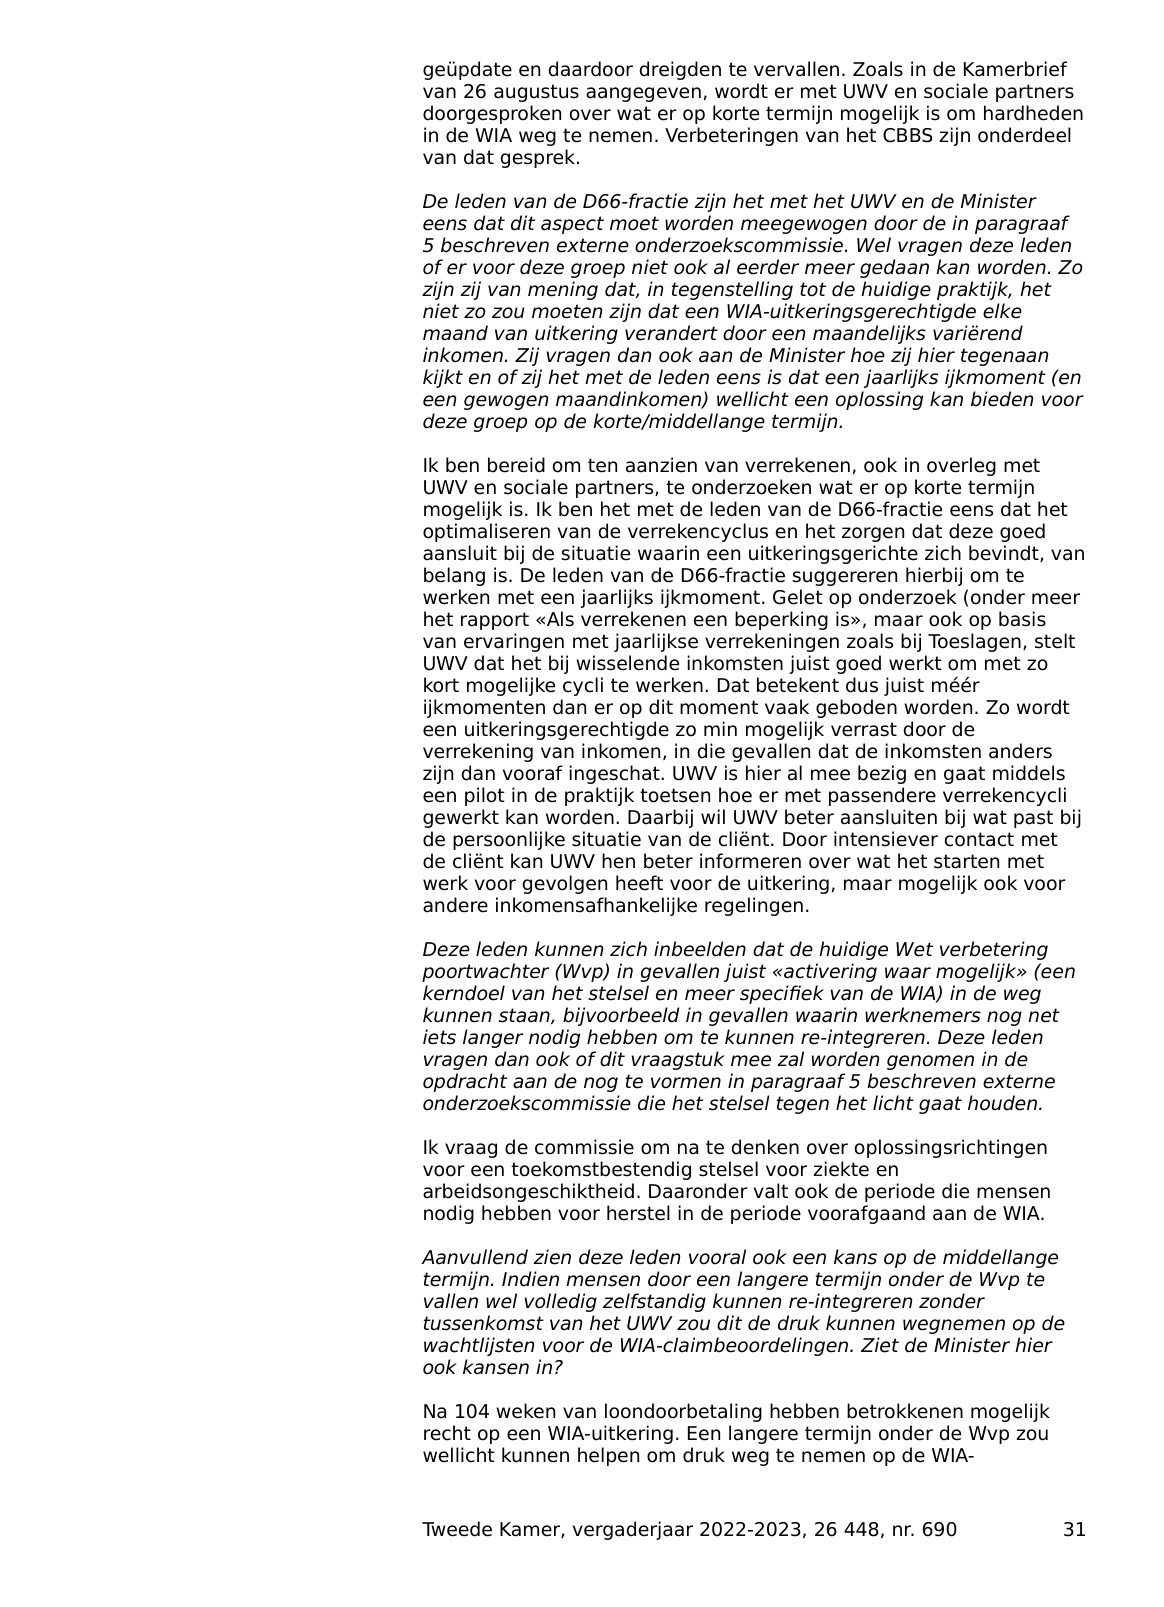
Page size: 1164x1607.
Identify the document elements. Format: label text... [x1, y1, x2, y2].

text Ik ben bereid om ten aanzien van verrekenen, ook in overleg met UWV en sociale partners, te onderzoeken wat er op korte termijn mogelijk is. Ik ben het met de leden van de D66-fractie eens dat het optimaliseren van de verrekencyclus en het zorgen dat deze goed aansluit bij de situatie waarin een uitkeringsgerichte zich bevindt, van belang is. De leden van de D66-fractie suggereren hierbij om te werken met een jaarlijks ijkmoment. Gelet op onderzoek (onder meer het rapport «Als verrekenen een beperking is», maar ook op basis van ervaringen met jaarlijkse verrekeningen zoals bij Toeslagen, stelt UWV dat het bij wisselende inkomsten juist goed werkt om met zo kort mogelijke cycli te werken. Dat betekent dus juist méér ijkmomenten dan er op dit moment vaak geboden worden. Zo wordt een uitkeringsgerechtigde zo min mogelijk verrast door de verrekening van inkomen, in die gevallen dat de inkomsten anders zijn dan vooraf ingeschat. UWV is hier al mee bezig en gaat middels een pilot in de praktijk toetsen hoe er met passendere verrekencycli gewerkt kan worden. Daarbij wil UWV beter aansluiten bij wat past bij de persoonlijke situatie van de cliënt. Door intensiever contact met de cliënt kan UWV hen beter informeren over wat het starten met werk voor gevolgen heeft voor de uitkering, maar mogelijk ook voor andere inkomensafhankelijke regelingen. [422, 455, 1087, 917]
text geüpdate en daardoor dreigden te vervallen. Zoals in de Kamerbrief van 26 augustus aangegeven, wordt er met UWV en sociale partners doorgesproken over wat er op korte termijn mogelijk is om hardheden in de WIA weg te nemen. Verbeteringen van het CBBS zijn onderdeel van dat gesprek. [422, 59, 1087, 169]
text Aanvullend zien deze leden vooral ook een kans op de middellange termijn. Indien mensen door een langere termijn onder de Wvp te vallen wel volledig zelfstandig kunnen re-integreren zonder tussenkomst van het UWV zou dit de druk kunnen wegnemen op de wachtlijsten voor de WIA-claimbeoordelingen. Ziet de Minister hier ook kansen in? [422, 1247, 1087, 1379]
text De leden van de D66-fractie zijn het met het UWV en de Minister eens dat dit aspect moet worden meegewogen door de in paragraaf 5 beschreven externe onderzoekscommissie. Wel vragen deze leden of er voor deze groep niet ook al eerder meer gedaan kan worden. Zo zijn zij van mening dat, in tegenstelling tot de huidige praktijk, het niet zo zou moeten zijn dat een WIA-uitkeringsgerechtigde elke maand van uitkering verandert door een maandelijks variërend inkomen. Zij vragen dan ook aan de Minister hoe zij hier tegenaan kijkt en of zij het met de leden eens is dat een jaarlijks ijkmoment (en een gewogen maandinkomen) wellicht een oplossing kan bieden voor deze groep op de korte/middellange termijn. [422, 191, 1087, 433]
text Ik vraag de commissie om na te denken over oplossingsrichtingen voor een toekomstbestendig stelsel voor ziekte en arbeidsongeschiktheid. Daaronder valt ook de periode die mensen nodig hebben voor herstel in de periode voorafgaand aan de WIA. [422, 1137, 1087, 1225]
text Na 104 weken van loondoorbetaling hebben betrokkenen mogelijk recht op een WIA-uitkering. Een langere termijn onder de Wvp zou wellicht kunnen helpen om druk weg te nemen op de WIA- [422, 1401, 1087, 1467]
text Deze leden kunnen zich inbeelden dat de huidige Wet verbetering poortwachter (Wvp) in gevallen juist «activering waar mogelijk» (een kerndoel van het stelsel en meer specifiek van de WIA) in de weg kunnen staan, bijvoorbeeld in gevallen waarin werknemers nog net iets langer nodig hebben om te kunnen re-integreren. Deze leden vragen dan ook of dit vraagstuk mee zal worden genomen in de opdracht aan de nog te vormen in paragraaf 5 beschreven externe onderzoekscommissie die het stelsel tegen het licht gaat houden. [422, 939, 1087, 1115]
